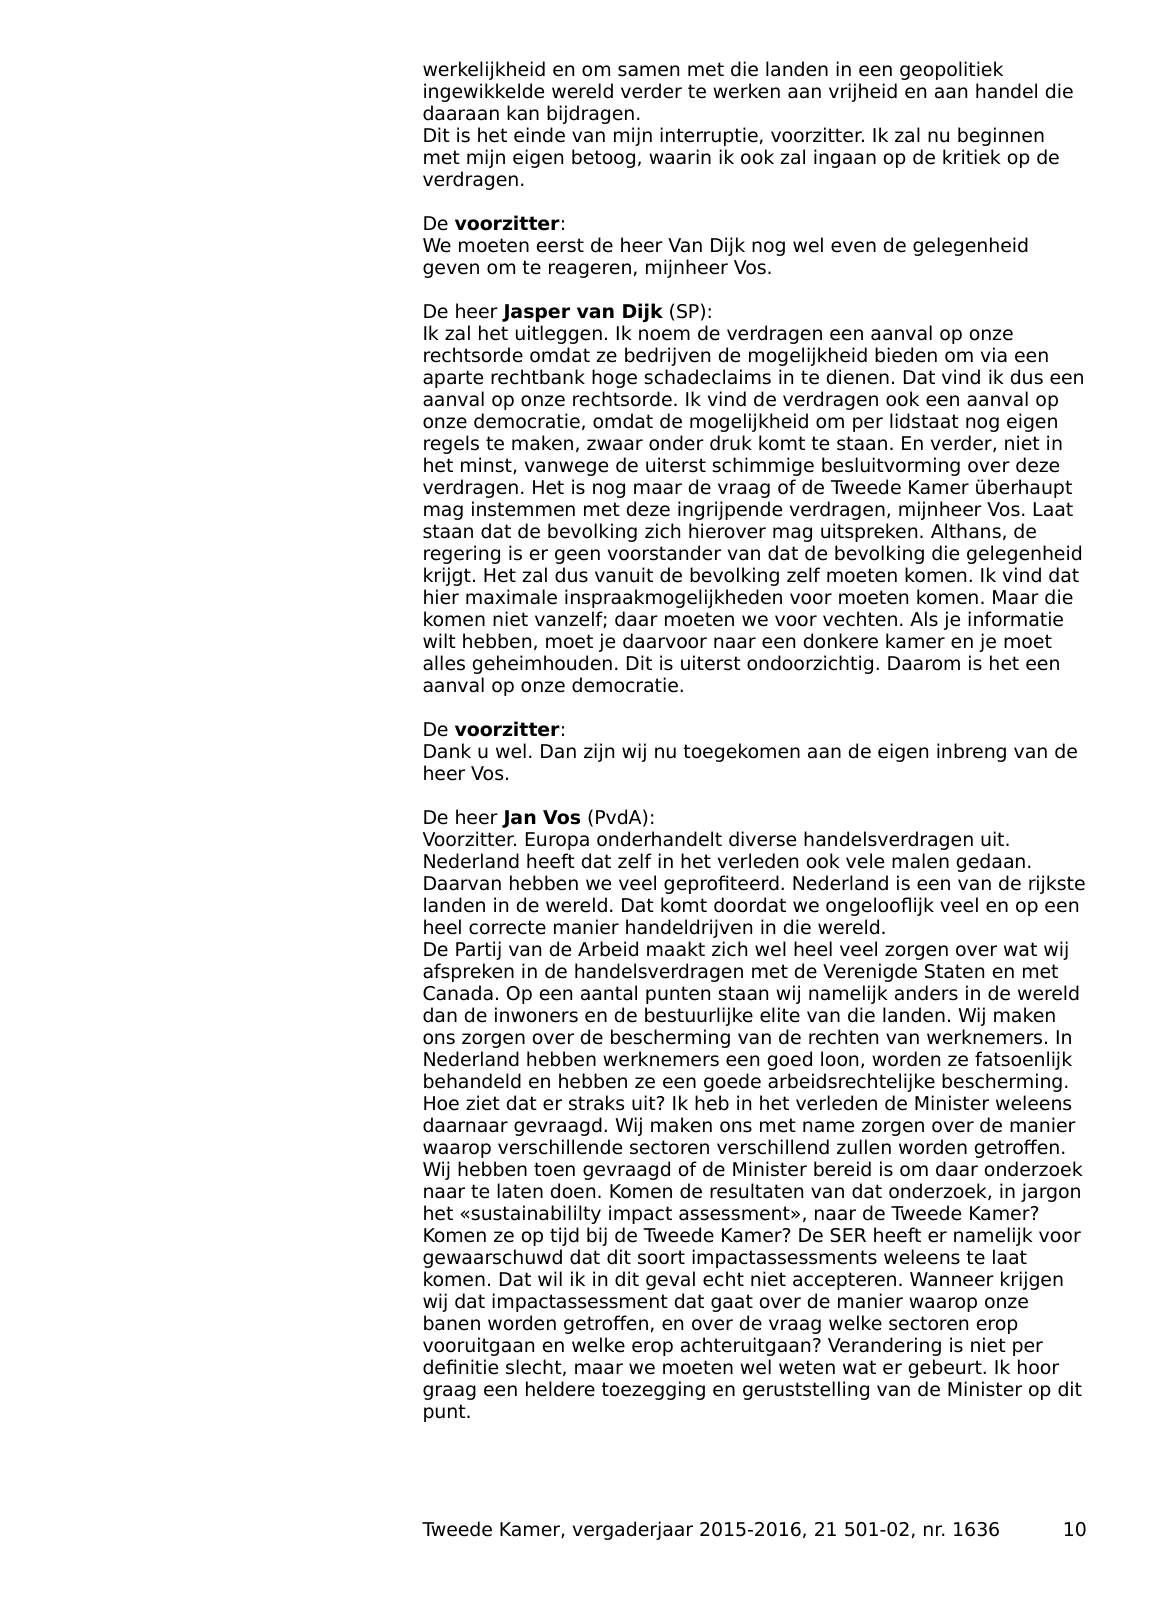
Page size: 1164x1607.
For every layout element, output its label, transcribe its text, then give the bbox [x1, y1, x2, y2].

text Dank u wel. Dan zijn wij nu toegekomen aan de eigen inbreng van de heer Vos. [422, 741, 1087, 785]
text De voorzitter: [422, 213, 1087, 235]
text Ik zal het uitleggen. Ik noem de verdragen een aanval op onze rechtsorde omdat ze bedrijven de mogelijkheid bieden om via een aparte rechtbank hoge schadeclaims in te dienen. Dat vind ik dus een aanval op onze rechtsorde. Ik vind de verdragen ook een aanval op onze democratie, omdat de mogelijkheid om per lidstaat nog eigen regels te maken, zwaar onder druk komt te staan. En verder, niet in het minst, vanwege de uiterst schimmige besluitvorming over deze verdragen. Het is nog maar de vraag of de Tweede Kamer überhaupt mag instemmen met deze ingrijpende verdragen, mijnheer Vos. Laat staan dat de bevolking zich hierover mag uitspreken. Althans, de regering is er geen voorstander van dat de bevolking die gelegenheid krijgt. Het zal dus vanuit de bevolking zelf moeten komen. Ik vind dat hier maximale inspraakmogelijkheden voor moeten komen. Maar die komen niet vanzelf; daar moeten we voor vechten. Als je informatie wilt hebben, moet je daarvoor naar een donkere kamer en je moet alles geheimhouden. Dit is uiterst ondoorzichtig. Daarom is het een aanval op onze democratie. [422, 323, 1087, 697]
text Voorzitter. Europa onderhandelt diverse handelsverdragen uit. Nederland heeft dat zelf in het verleden ook vele malen gedaan. Daarvan hebben we veel geprofiteerd. Nederland is een van de rijkste landen in de wereld. Dat komt doordat we ongelooflijk veel en op een heel correcte manier handeldrijven in die wereld. [422, 829, 1087, 939]
text werkelijkheid en om samen met die landen in een geopolitiek ingewikkelde wereld verder te werken aan vrijheid en aan handel die daaraan kan bijdragen. [422, 59, 1087, 125]
text De Partij van de Arbeid maakt zich wel heel veel zorgen over wat wij afspreken in de handelsverdragen met de Verenigde Staten en met Canada. Op een aantal punten staan wij namelijk anders in de wereld dan de inwoners en de bestuurlijke elite van die landen. Wij maken ons zorgen over de bescherming van de rechten van werknemers. In Nederland hebben werknemers een goed loon, worden ze fatsoenlijk behandeld en hebben ze een goede arbeidsrechtelijke bescherming. Hoe ziet dat er straks uit? Ik heb in het verleden de Minister weleens daarnaar gevraagd. Wij maken ons met name zorgen over de manier waarop verschillende sectoren verschillend zullen worden getroffen. Wij hebben toen gevraagd of de Minister bereid is om daar onderzoek naar te laten doen. Komen de resultaten van dat onderzoek, in jargon het «sustainabililty impact assessment», naar de Tweede Kamer? Komen ze op tijd bij de Tweede Kamer? De SER heeft er namelijk voor gewaarschuwd dat dit soort impactassessments weleens te laat komen. Dat wil ik in dit geval echt niet accepteren. Wanneer krijgen wij dat impactassessment dat gaat over de manier waarop onze banen worden getroffen, en over de vraag welke sectoren erop vooruitgaan en welke erop achteruitgaan? Verandering is niet per definitie slecht, maar we moeten wel weten wat er gebeurt. Ik hoor graag een heldere toezegging en geruststelling van de Minister op dit punt. [422, 939, 1087, 1423]
text De heer Jasper van Dijk (SP): [422, 301, 1087, 323]
text Dit is het einde van mijn interruptie, voorzitter. Ik zal nu beginnen met mijn eigen betoog, waarin ik ook zal ingaan op de kritiek op de verdragen. [422, 125, 1087, 191]
text De voorzitter: [422, 719, 1087, 741]
text We moeten eerst de heer Van Dijk nog wel even de gelegenheid geven om te reageren, mijnheer Vos. [422, 235, 1087, 279]
text De heer Jan Vos (PvdA): [422, 807, 1087, 829]
